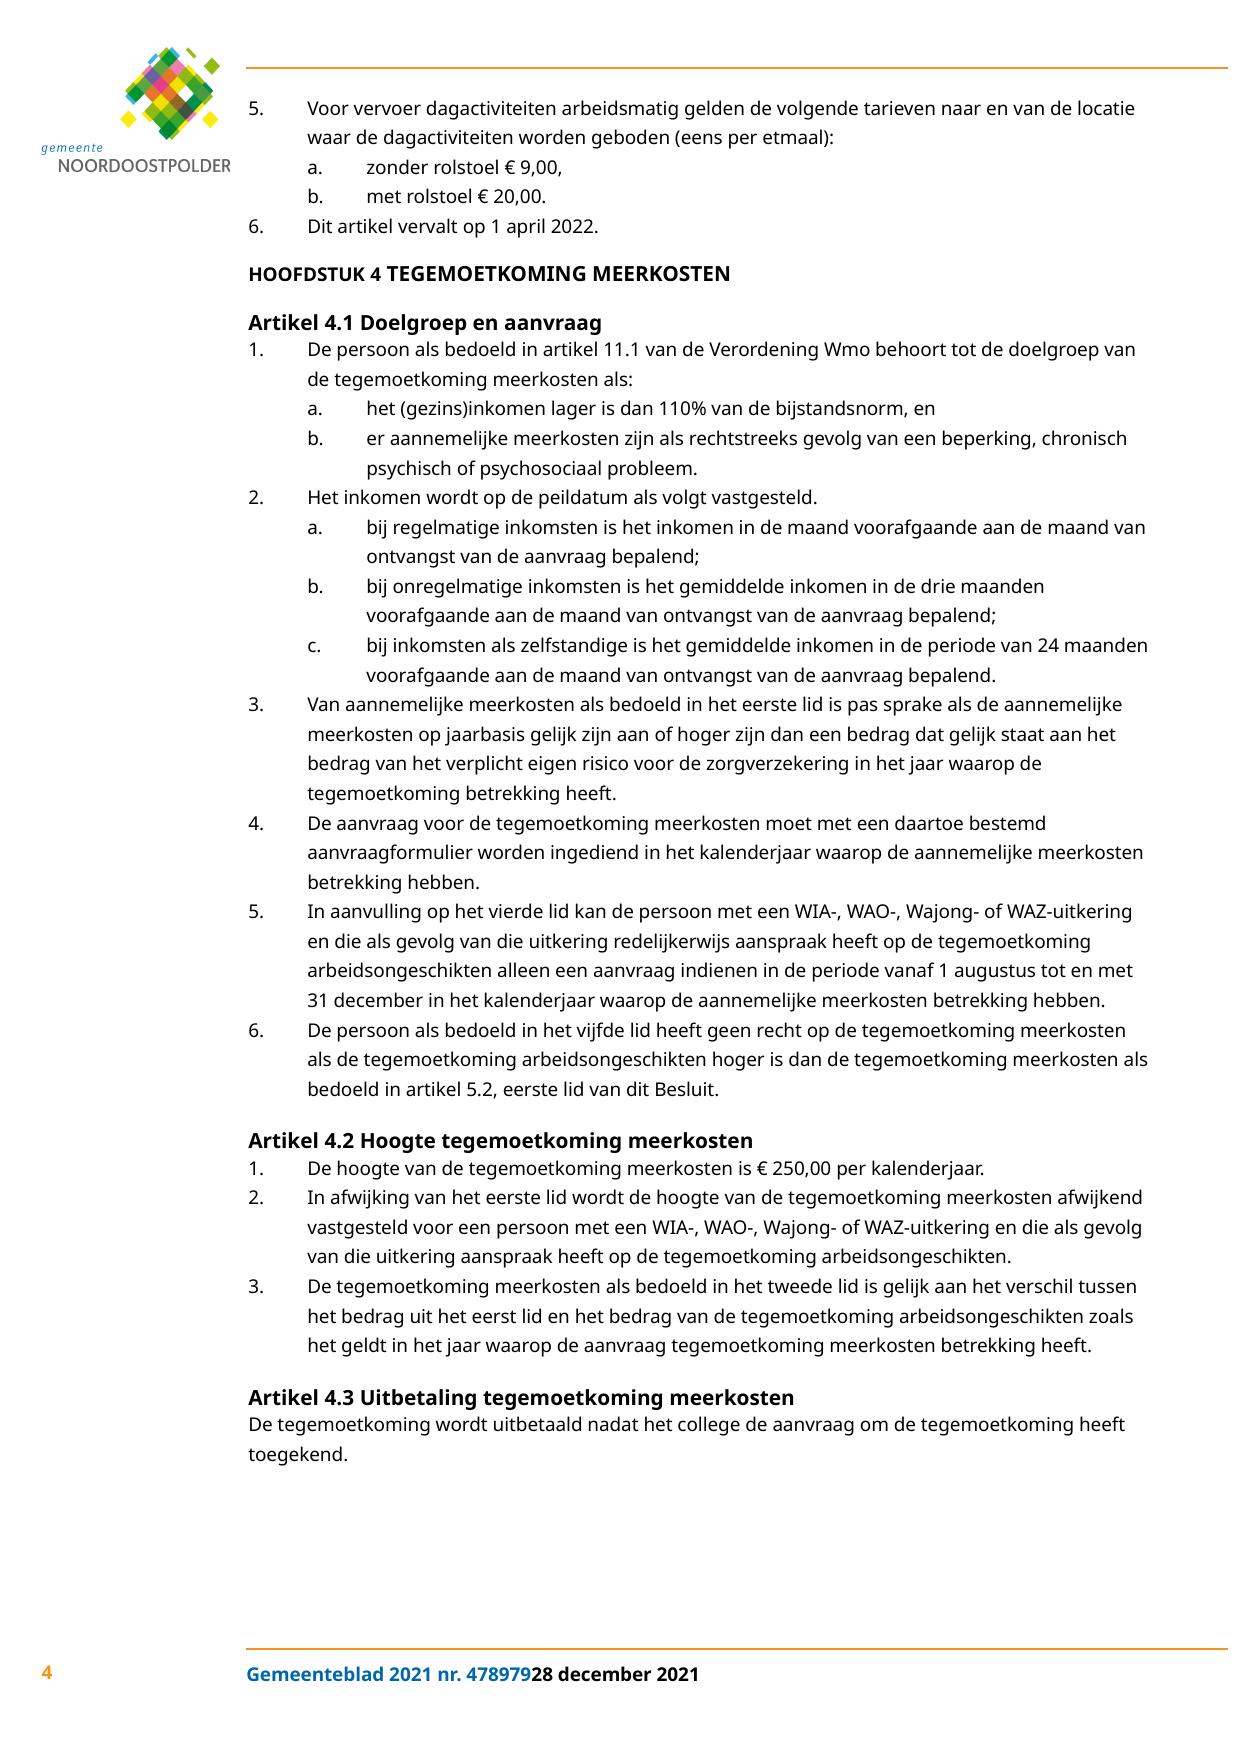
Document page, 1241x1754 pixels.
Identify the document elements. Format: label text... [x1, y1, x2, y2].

text De tegemoetkoming wordt uitbetaald nadat het college de aanvraag om de tegemoetkoming heeft toegekend. [248, 1411, 1152, 1467]
list bij regelmatige inkomsten is het inkomen in de maand voorafgaande aan de maand van ontvangst van de aanvraag bepalend; [307, 514, 1152, 569]
picture [41, 47, 231, 172]
list In afwijking van het eerste lid wordt de hoogte van de tegemoetkoming meerkosten afwijkend vastgesteld voor een persoon met een WIA-, WAO-, Wajong- of WAZ-uitkering en die als gevolg van die uitkering aanspraak heeft op de tegemoetkoming arbeidsongeschikten. [248, 1184, 1152, 1269]
list In aanvulling op het vierde lid kan de persoon met een WIA-, WAO-, Wajong- of WAZ-uitkering en die als gevolg van die uitkering redelijkerwijs aanspraak heeft op de tegemoetkoming arbeidsongeschikten alleen een aanvraag indienen in de periode vanaf 1 augustus tot en met 31 december in het kalenderjaar waarop de aannemelijke meerkosten betrekking hebben. [248, 898, 1152, 1013]
list Het inkomen wordt op de peildatum als volgt vastgesteld. [248, 484, 1152, 510]
text HOOFDSTUK 4 TEGEMOETKOMING MEERKOSTEN [248, 259, 1152, 287]
text Artikel 4.3 Uitbetaling tegemoetkoming meerkosten [248, 1383, 1152, 1411]
list De persoon als bedoeld in het vijfde lid heeft geen recht op de tegemoetkoming meerkosten als de tegemoetkoming arbeidsongeschikten hoger is dan de tegemoetkoming meerkosten als bedoeld in artikel 5.2, eerste lid van dit Besluit. [248, 1017, 1152, 1102]
list bij inkomsten als zelfstandige is het gemiddelde inkomen in de periode van 24 maanden voorafgaande aan de maand van ontvangst van de aanvraag bepalend. [307, 632, 1152, 688]
list met rolstoel € 20,00. [307, 183, 1152, 209]
list er aannemelijke meerkosten zijn als rechtstreeks gevolg van een beperking, chronisch psychisch of psychosociaal probleem. [307, 425, 1152, 481]
list De persoon als bedoeld in artikel 11.1 van de Verordening Wmo behoort tot de doelgroep van de tegemoetkoming meerkosten als: [248, 336, 1152, 392]
list De hoogte van de tegemoetkoming meerkosten is € 250,00 per kalenderjaar. [248, 1155, 1152, 1181]
list De tegemoetkoming meerkosten als bedoeld in het tweede lid is gelijk aan het verschil tussen het bedrag uit het eerst lid en het bedrag van de tegemoetkoming arbeidsongeschikten zoals het geldt in het jaar waarop de aanvraag tegemoetkoming meerkosten betrekking heeft. [248, 1273, 1152, 1358]
list Voor vervoer dagactiviteiten arbeidsmatig gelden de volgende tarieven naar en van de locatie waar de dagactiviteiten worden geboden (eens per etmaal): [248, 95, 1152, 150]
list Dit artikel vervalt op 1 april 2022. [248, 213, 1152, 239]
list zonder rolstoel € 9,00, [307, 154, 1152, 180]
list Van aannemelijke meerkosten als bedoeld in het eerste lid is pas sprake als de aannemelijke meerkosten op jaarbasis gelijk zijn aan of hoger zijn dan een bedrag dat gelijk staat aan het bedrag van het verplicht eigen risico voor de zorgverzekering in het jaar waarop de tegemoetkoming betrekking heeft. [248, 691, 1152, 806]
list De aanvraag voor de tegemoetkoming meerkosten moet met een daartoe bestemd aanvraagformulier worden ingediend in het kalenderjaar waarop de aannemelijke meerkosten betrekking hebben. [248, 810, 1152, 895]
text Artikel 4.2 Hoogte tegemoetkoming meerkosten [248, 1126, 1152, 1155]
text Artikel 4.1 Doelgroep en aanvraag [248, 308, 1152, 336]
list het (gezins)inkomen lager is dan 110% van de bijstandsnorm, en [307, 396, 1152, 421]
list bij onregelmatige inkomsten is het gemiddelde inkomen in de drie maanden voorafgaande aan de maand van ontvangst van de aanvraag bepalend; [307, 573, 1152, 628]
